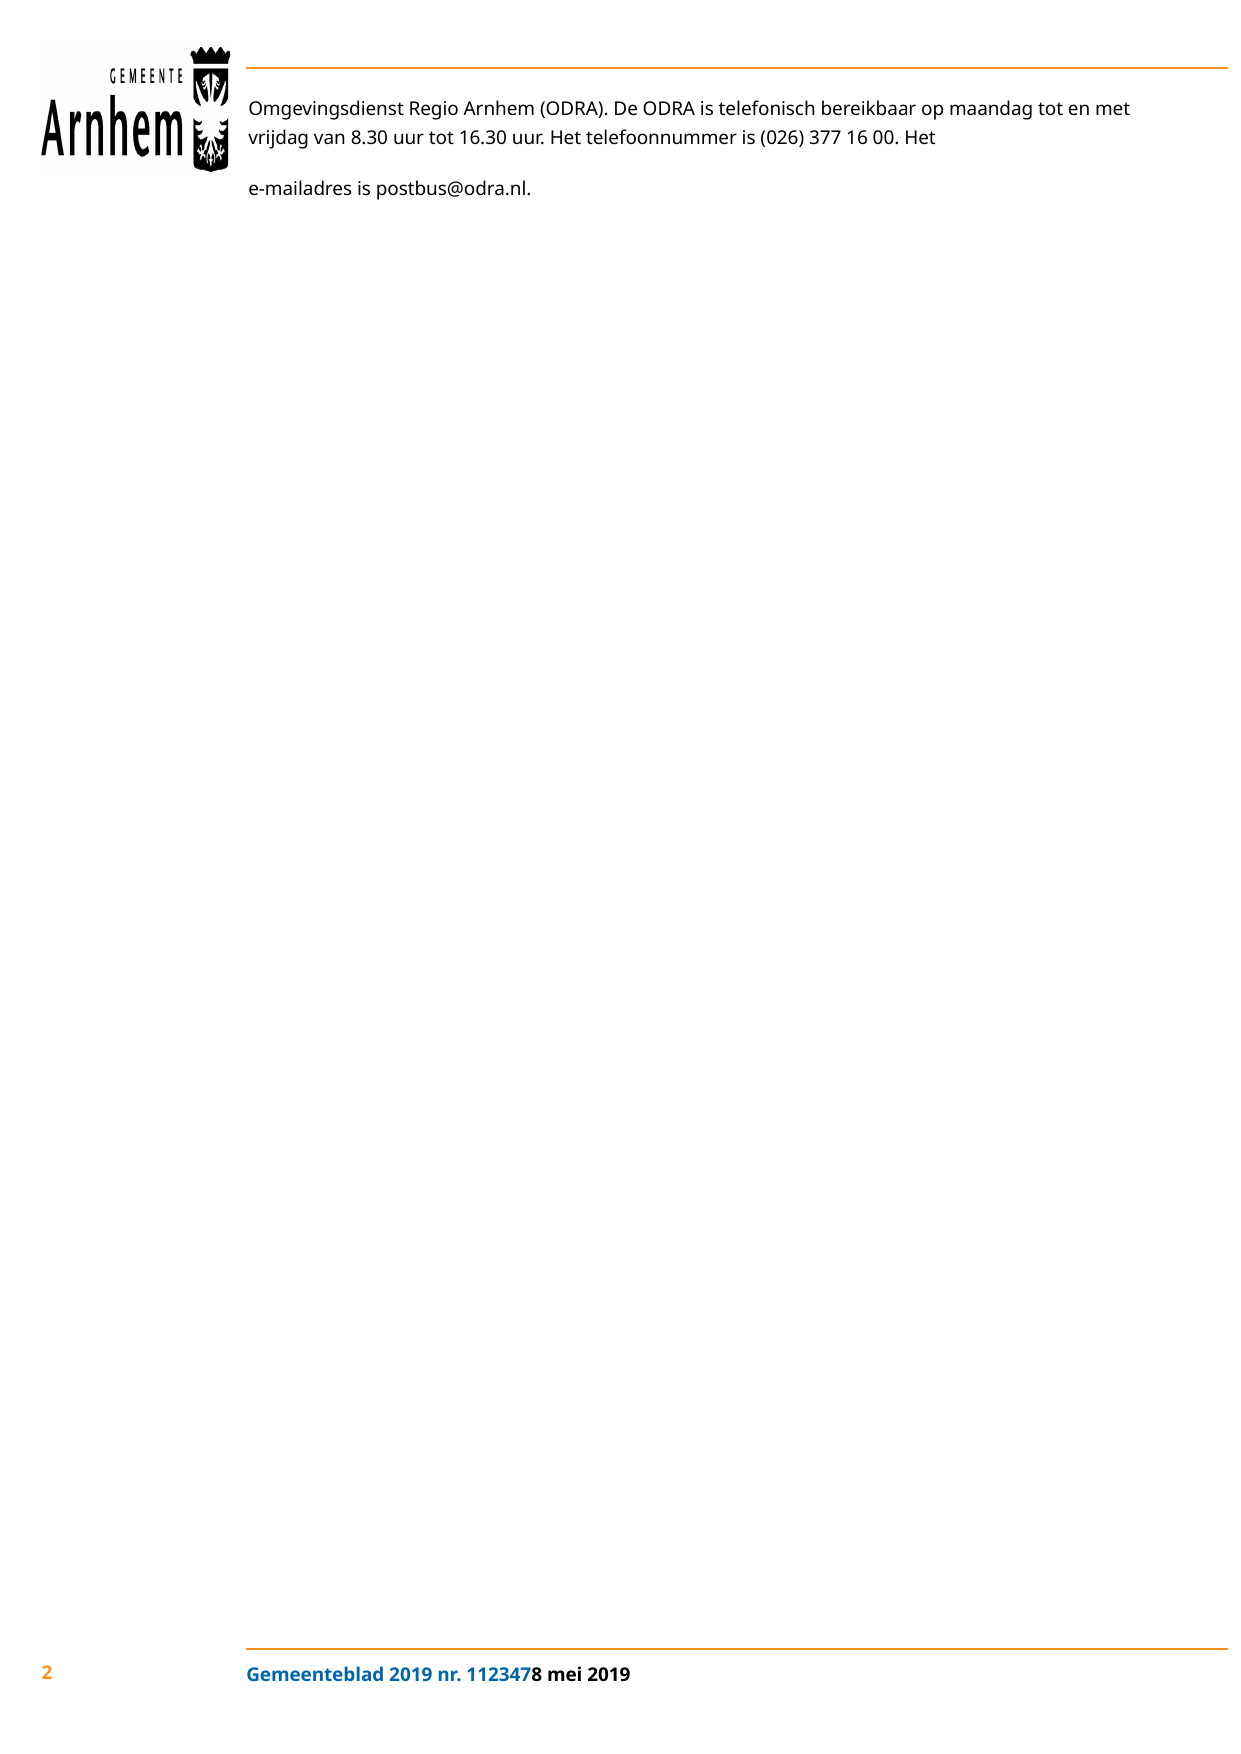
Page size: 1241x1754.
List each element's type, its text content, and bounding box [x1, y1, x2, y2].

text Omgevingsdienst Regio Arnhem (ODRA). De ODRA is telefonisch bereikbaar op maandag tot en met vrijdag van 8.30 uur tot 16.30 uur. Het telefoonnummer is (026) 377 16 00. Het [248, 95, 1152, 150]
text e-mailadres is postbus@odra.nl. [248, 175, 1152, 201]
picture [41, 47, 231, 172]
